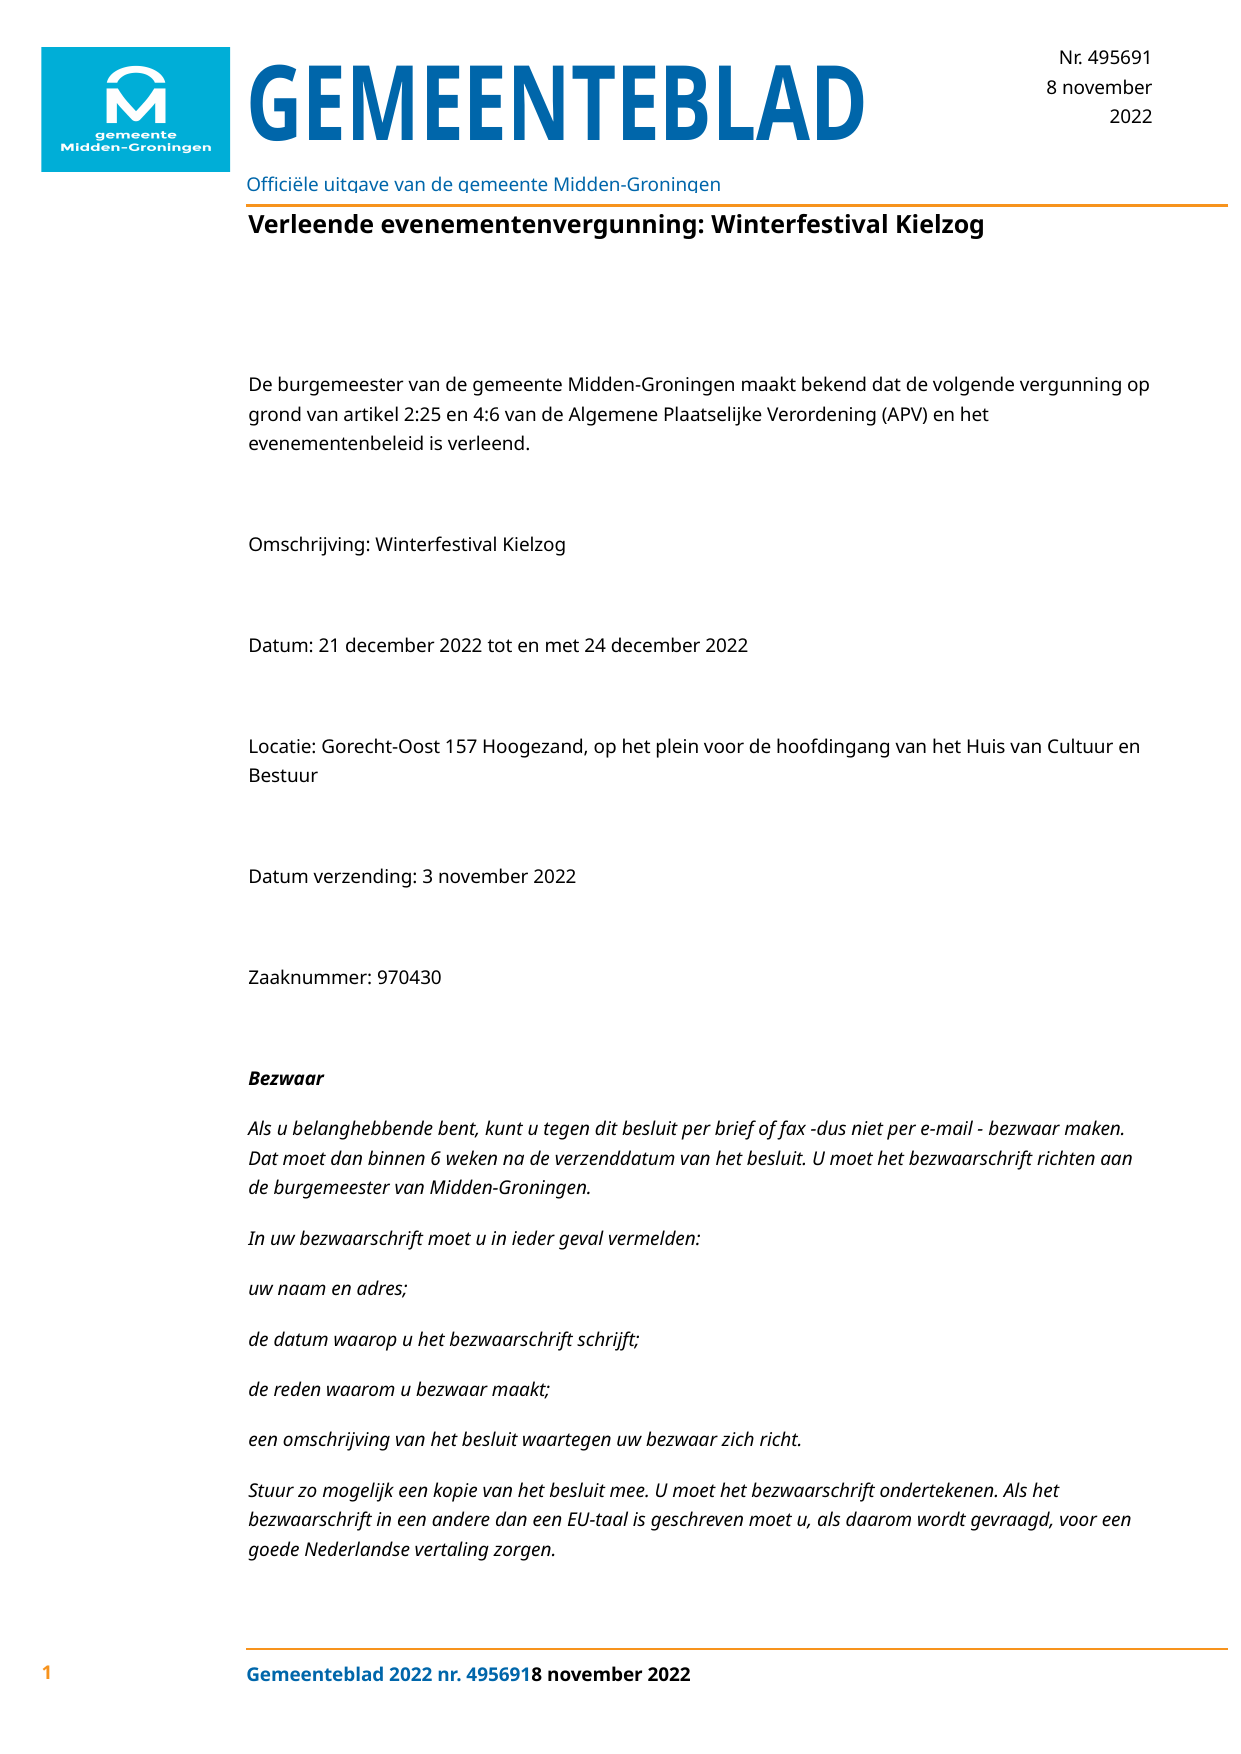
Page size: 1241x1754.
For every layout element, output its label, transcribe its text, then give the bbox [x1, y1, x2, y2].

text Locatie: Gorecht-Oost 157 Hoogezand, op het plein voor de hoofdingang van het Huis van Cultuur en Bestuur [248, 733, 1152, 788]
text Verleende evenementenvergunning: Winterfestival Kielzog [248, 207, 1152, 241]
text De burgemeester van de gemeente Midden-Groningen maakt bekend dat de volgende vergunning op grond van artikel 2:25 en 4:6 van de Algemene Plaatselijke Verordening (APV) en het evenementenbeleid is verleend. [248, 371, 1152, 456]
text de reden waarom u bezwaar maakt; [248, 1376, 1152, 1402]
text Omschrijving: Winterfestival Kielzog [248, 531, 1152, 557]
text Stuur zo mogelijk een kopie van het besluit mee. U moet het bezwaarschrift ondertekenen. Als het bezwaarschrift in een andere dan een EU-taal is geschreven moet u, als daarom wordt gevraagd, voor een goede Nederlandse vertaling zorgen. [248, 1477, 1152, 1562]
text Datum: 21 december 2022 tot en met 24 december 2022 [248, 632, 1152, 658]
text Datum verzending: 3 november 2022 [248, 863, 1152, 889]
picture [184, 146, 190, 153]
picture [107, 89, 165, 122]
text Zaaknummer: 970430 [248, 964, 1152, 990]
text de datum waarop u het bezwaarschrift schrijft; [248, 1326, 1152, 1351]
picture [108, 66, 164, 82]
text een omschrijving van het besluit waartegen uw bezwaar zich richt. [248, 1427, 1152, 1452]
text Als u belanghebbende bent, kunt u tegen dit besluit per brief of fax -dus niet per e-mail - bezwaar maken. Dat moet dan binnen 6 weken na de verzenddatum van het besluit. U moet het bezwaarschrift richten aan de burgemeester van Midden-Groningen. [248, 1115, 1152, 1200]
text In uw bezwaarschrift moet u in ieder geval vermelden: [248, 1225, 1152, 1251]
text uw naam en adres; [248, 1275, 1152, 1301]
text Bezwaar [248, 1065, 1152, 1091]
